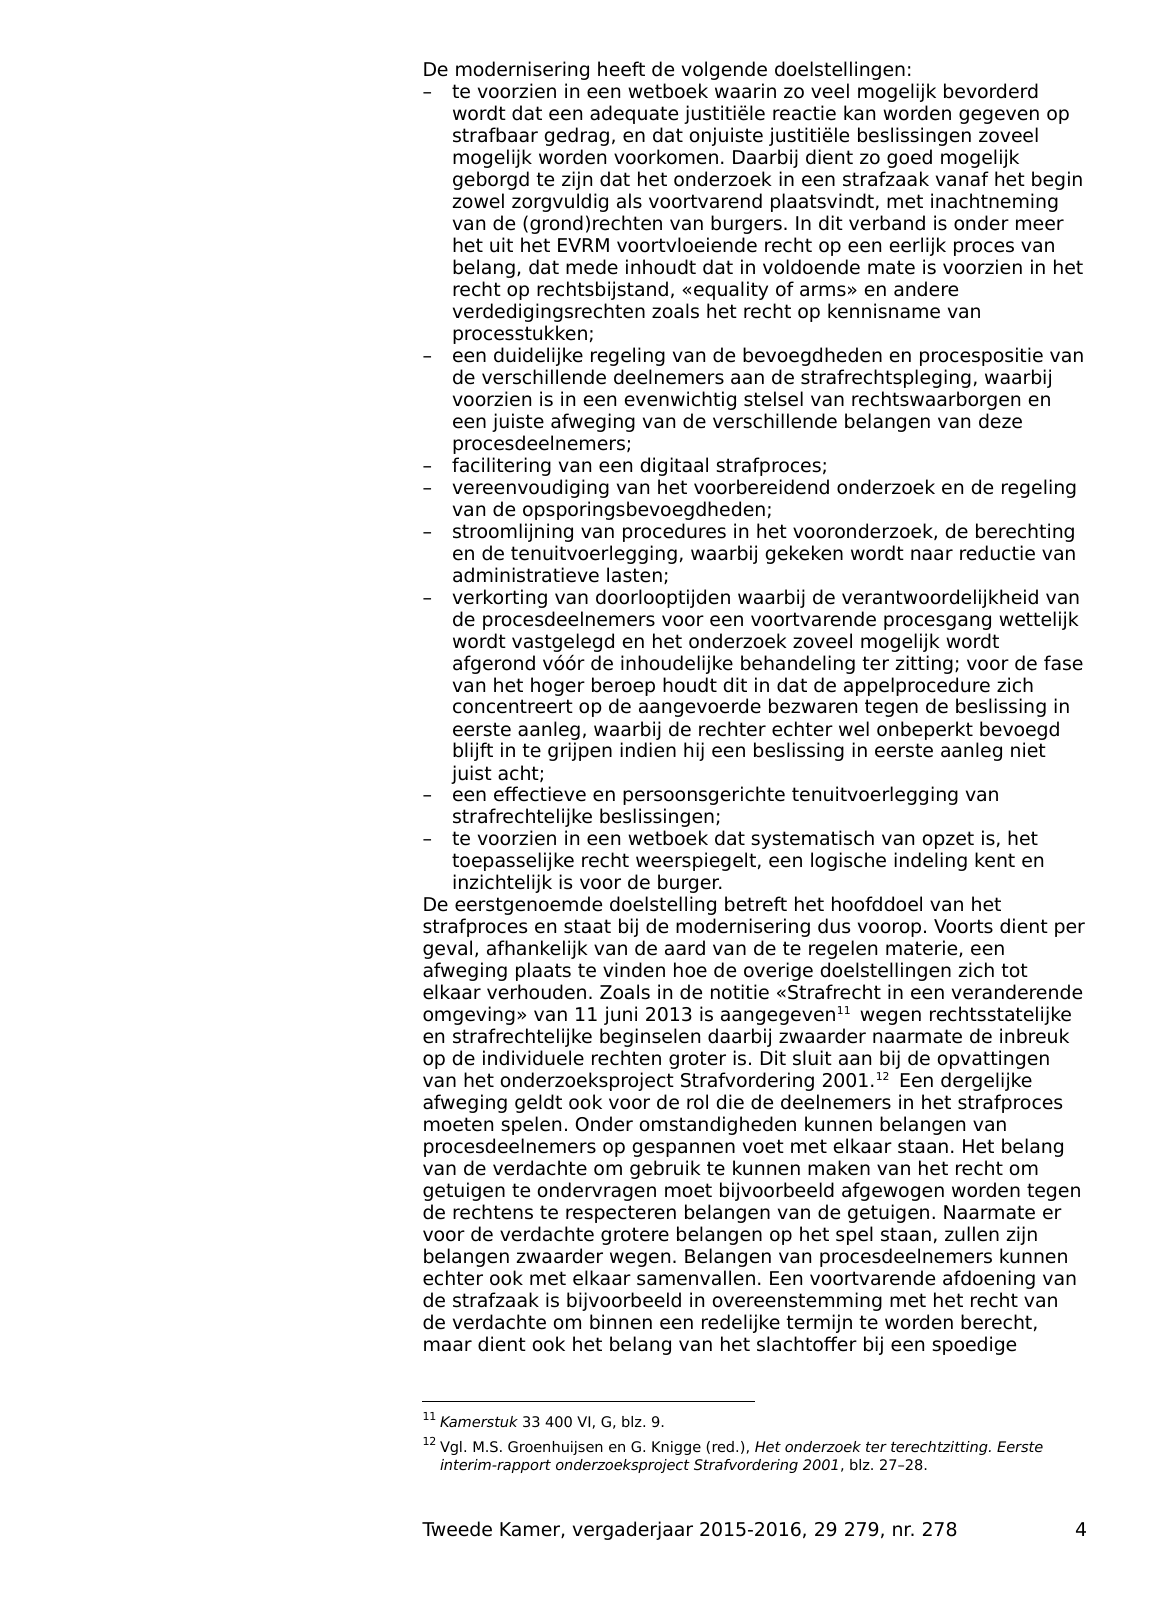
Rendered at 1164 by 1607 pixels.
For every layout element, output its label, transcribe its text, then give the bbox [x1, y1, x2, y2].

text – verkorting van doorlooptijden waarbij de verantwoordelijkheid van de procesdeelnemers voor een voortvarende procesgang wettelijk wordt vastgelegd en het onderzoek zoveel mogelijk wordt afgerond vóór de inhoudelijke behandeling ter zitting; voor de fase van het hoger beroep houdt dit in dat de appelprocedure zich concentreert op de aangevoerde bezwaren tegen de beslissing in eerste aanleg, waarbij de rechter echter wel onbeperkt bevoegd blijft in te grijpen indien hij een beslissing in eerste aanleg niet juist acht; [422, 587, 1087, 784]
text – stroomlijning van procedures in het vooronderzoek, de berechting en de tenuitvoerlegging, waarbij gekeken wordt naar reductie van administratieve lasten; [422, 521, 1087, 587]
text – vereenvoudiging van het voorbereidend onderzoek en de regeling van de opsporingsbevoegdheden; [422, 477, 1087, 521]
text – een effectieve en persoonsgerichte tenuitvoerlegging van strafrechtelijke beslissingen; [422, 784, 1087, 828]
text – facilitering van een digitaal strafproces; [422, 455, 1087, 477]
text – te voorzien in een wetboek waarin zo veel mogelijk bevorderd wordt dat een adequate justitiële reactie kan worden gegeven op strafbaar gedrag, en dat onjuiste justitiële beslissingen zoveel mogelijk worden voorkomen. Daarbij dient zo goed mogelijk geborgd te zijn dat het onderzoek in een strafzaak vanaf het begin zowel zorgvuldig als voortvarend plaatsvindt, met inachtneming van de (grond)rechten van burgers. In dit verband is onder meer het uit het EVRM voortvloeiende recht op een eerlijk proces van belang, dat mede inhoudt dat in voldoende mate is voorzien in het recht op rechtsbijstand, «equality of arms» en andere verdedigingsrechten zoals het recht op kennisname van processtukken; [422, 81, 1087, 345]
text De modernisering heeft de volgende doelstellingen: [422, 59, 1087, 81]
text Kamerstuk 33 400 VI, G, blz. 9. [422, 1410, 1087, 1432]
text – te voorzien in een wetboek dat systematisch van opzet is, het toepasselijke recht weerspiegelt, een logische indeling kent en inzichtelijk is voor de burger. [422, 828, 1087, 894]
text – een duidelijke regeling van de bevoegdheden en procespositie van de verschillende deelnemers aan de strafrechtspleging, waarbij voorzien is in een evenwichtig stelsel van rechtswaarborgen en een juiste afweging van de verschillende belangen van deze procesdeelnemers; [422, 345, 1087, 455]
text Vgl. M.S. Groenhuijsen en G. Knigge (red.), Het onderzoek ter terechtzitting. Eerste interim-rapport onderzoeksproject Strafvordering 2001, blz. 27–28. [422, 1435, 1087, 1474]
text De eerstgenoemde doelstelling betreft het hoofddoel van het strafproces en staat bij de modernisering dus voorop. Voorts dient per geval, afhankelijk van de aard van de te regelen materie, een afweging plaats te vinden hoe de overige doelstellingen zich tot elkaar verhouden. Zoals in de notitie «Strafrecht in een veranderende omgeving» van 11 juni 2013 is aangegeven wegen rechtsstatelijke en strafrechtelijke beginselen daarbij zwaarder naarmate de inbreuk op de individuele rechten groter is. Dit sluit aan bij de opvattingen van het onderzoeksproject Strafvordering 2001. Een dergelijke afweging geldt ook voor de rol die de deelnemers in het strafproces moeten spelen. Onder omstandigheden kunnen belangen van procesdeelnemers op gespannen voet met elkaar staan. Het belang van de verdachte om gebruik te kunnen maken van het recht om getuigen te ondervragen moet bijvoorbeeld afgewogen worden tegen de rechtens te respecteren belangen van de getuigen. Naarmate er voor de verdachte grotere belangen op het spel staan, zullen zijn belangen zwaarder wegen. Belangen van procesdeelnemers kunnen echter ook met elkaar samenvallen. Een voortvarende afdoening van de strafzaak is bijvoorbeeld in overeenstemming met het recht van de verdachte om binnen een redelijke termijn te worden berecht, maar dient ook het belang van het slachtoffer bij een spoedige [422, 894, 1087, 1356]
